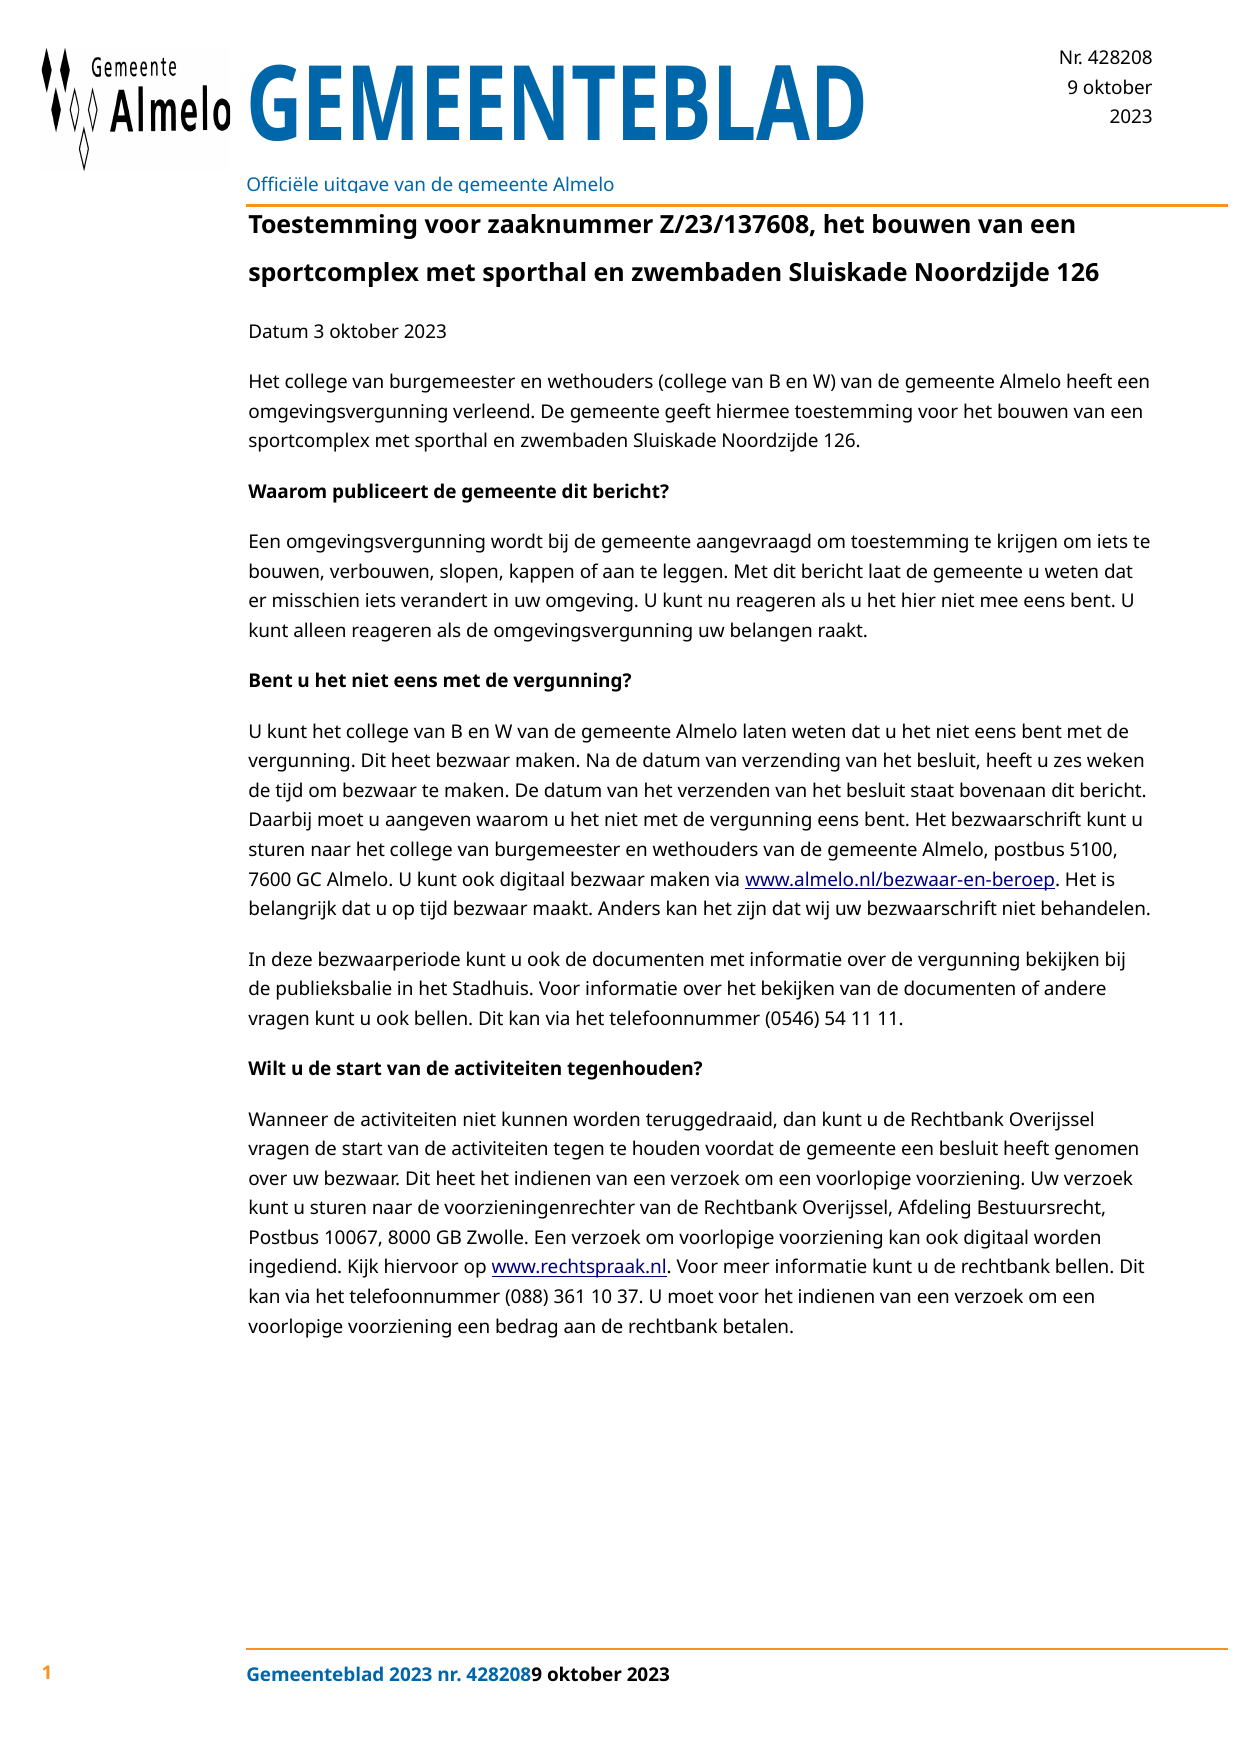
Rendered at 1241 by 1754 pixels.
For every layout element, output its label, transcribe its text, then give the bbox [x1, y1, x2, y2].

picture [41, 47, 231, 172]
text Bent u het niet eens met de vergunning? [248, 667, 1152, 693]
text Het college van burgemeester en wethouders (college van B en W) van de gemeente Almelo heeft een omgevingsvergunning verleend. De gemeente geeft hiermee toestemming voor het bouwen van een sportcomplex met sporthal en zwembaden Sluiskade Noordzijde 126. [248, 368, 1152, 453]
text Toestemming voor zaaknummer Z/23/137608, het bouwen van een sportcomplex met sporthal en zwembaden Sluiskade Noordzijde 126 [248, 207, 1152, 288]
text Wilt u de start van de activiteiten tegenhouden? [248, 1055, 1152, 1081]
text U kunt het college van B en W van de gemeente Almelo laten weten dat u het niet eens bent met de vergunning. Dit heet bezwaar maken. Na de datum van verzending van het besluit, heeft u zes weken de tijd om bezwaar te maken. De datum van het verzenden van het besluit staat bovenaan dit bericht. Daarbij moet u aangeven waarom u het niet met de vergunning eens bent. Het bezwaarschrift kunt u sturen naar het college van burgemeester en wethouders van de gemeente Almelo, postbus 5100, 7600 GC Almelo. U kunt ook digitaal bezwaar maken via www.almelo.nl/bezwaar-en-beroep. Het is belangrijk dat u op tijd bezwaar maakt. Anders kan het zijn dat wij uw bezwaarschrift niet behandelen. [248, 718, 1152, 921]
text Waarom publiceert de gemeente dit bericht? [248, 478, 1152, 504]
text Een omgevingsvergunning wordt bij de gemeente aangevraagd om toestemming te krijgen om iets te bouwen, verbouwen, slopen, kappen of aan te leggen. Met dit bericht laat de gemeente u weten dat er misschien iets verandert in uw omgeving. U kunt nu reageren als u het hier niet mee eens bent. U kunt alleen reageren als de omgevingsvergunning uw belangen raakt. [248, 528, 1152, 643]
text Datum 3 oktober 2023 [248, 318, 1152, 344]
text Wanneer de activiteiten niet kunnen worden teruggedraaid, dan kunt u de Rechtbank Overijssel vragen de start van de activiteiten tegen te houden voordat de gemeente een besluit heeft genomen over uw bezwaar. Dit heet het indienen van een verzoek om een voorlopige voorziening. Uw verzoek kunt u sturen naar de voorzieningenrechter van de Rechtbank Overijssel, Afdeling Bestuursrecht, Postbus 10067, 8000 GB Zwolle. Een verzoek om voorlopige voorziening kan ook digitaal worden ingediend. Kijk hiervoor op www.rechtspraak.nl. Voor meer informatie kunt u de rechtbank bellen. Dit kan via het telefoonnummer (088) 361 10 37. U moet voor het indienen van een verzoek om een voorlopige voorziening een bedrag aan de rechtbank betalen. [248, 1106, 1152, 1339]
text In deze bezwaarperiode kunt u ook de documenten met informatie over de vergunning bekijken bij de publieksbalie in het Stadhuis. Voor informatie over het bekijken van de documenten of andere vragen kunt u ook bellen. Dit kan via het telefoonnummer (0546) 54 11 11. [248, 946, 1152, 1031]
